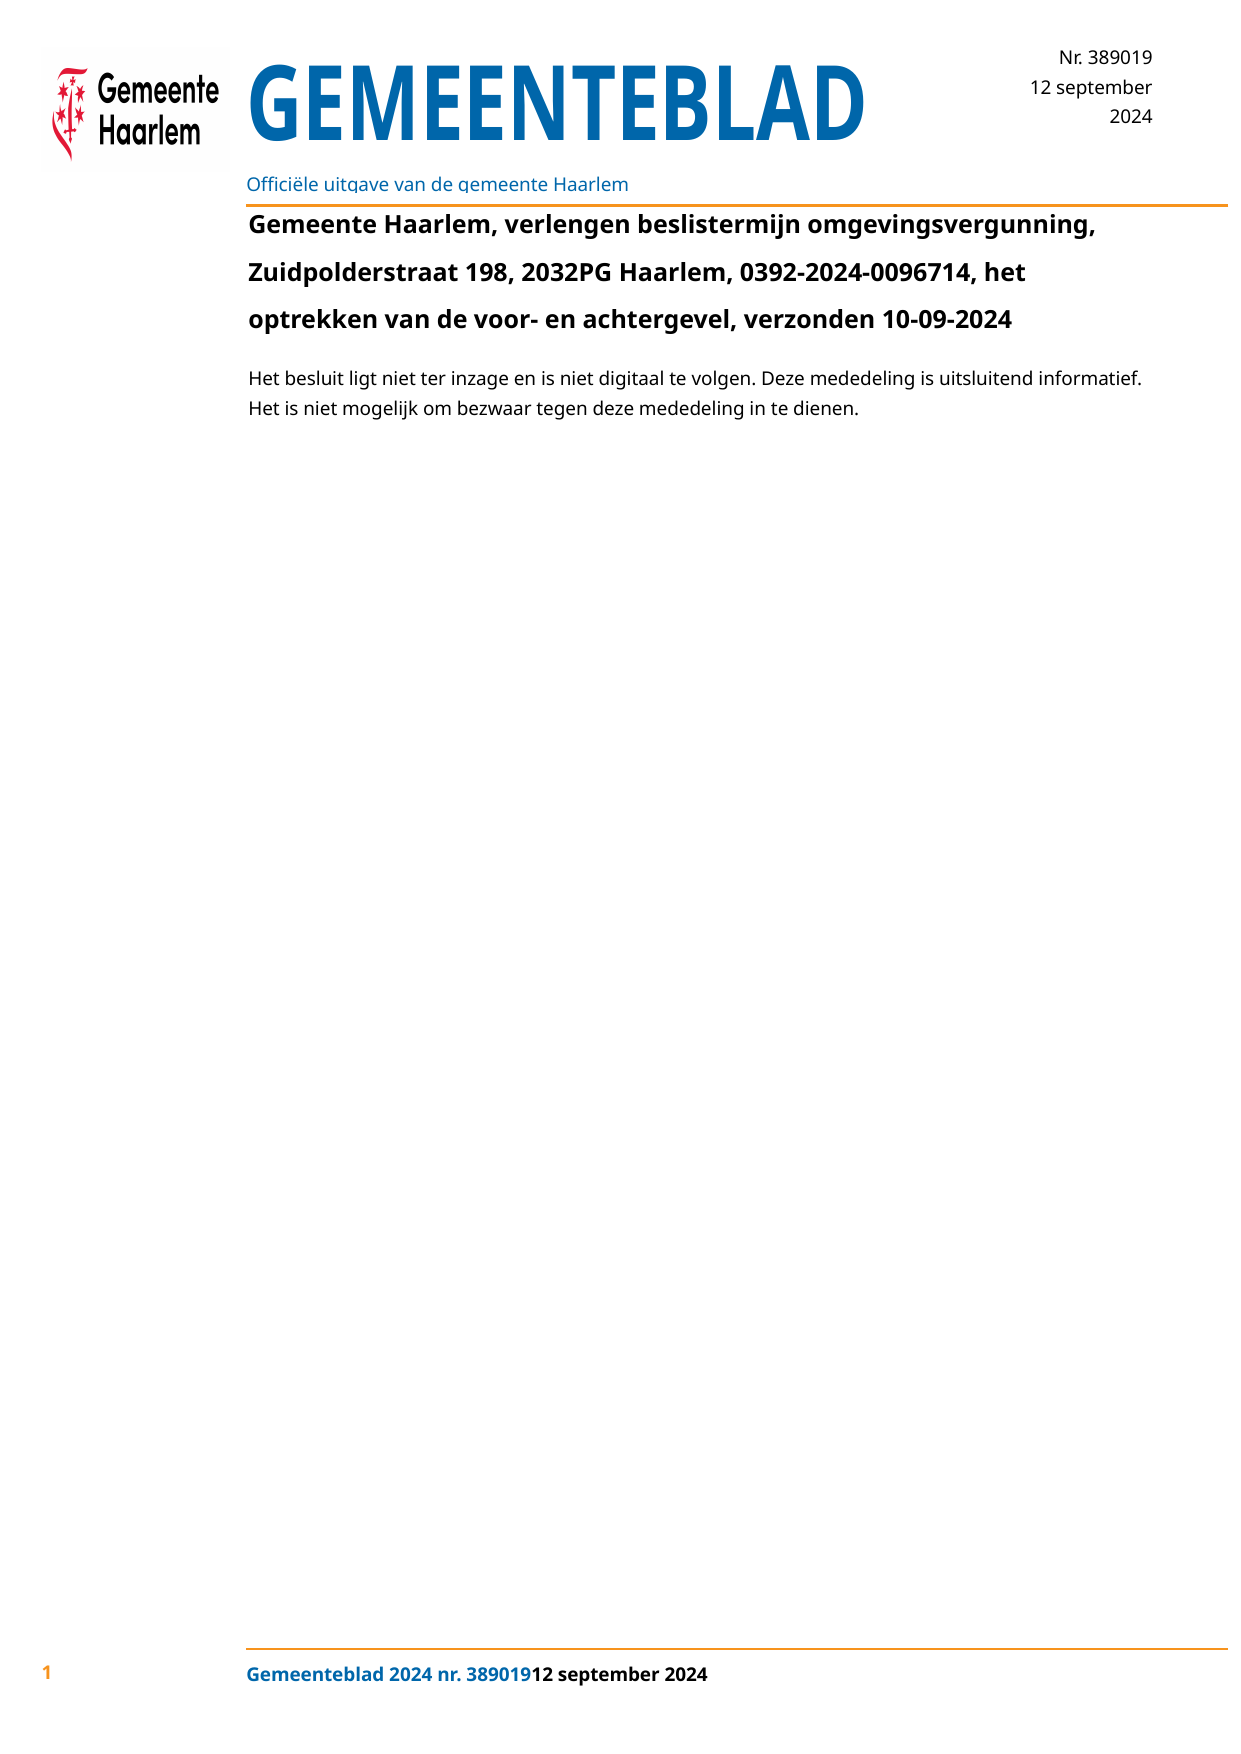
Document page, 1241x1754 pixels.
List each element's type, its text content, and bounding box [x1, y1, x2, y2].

picture [41, 47, 231, 172]
text Het besluit ligt niet ter inzage en is niet digitaal te volgen. Deze mededeling is uitsluitend informatief. Het is niet mogelijk om bezwaar tegen deze mededeling in te dienen. [248, 366, 1152, 421]
text Gemeente Haarlem, verlengen beslistermijn omgevingsvergunning, Zuidpolderstraat 198, 2032PG Haarlem, 0392-2024-0096714, het optrekken van de voor- en achtergevel, verzonden 10-09-2024 [248, 207, 1152, 336]
